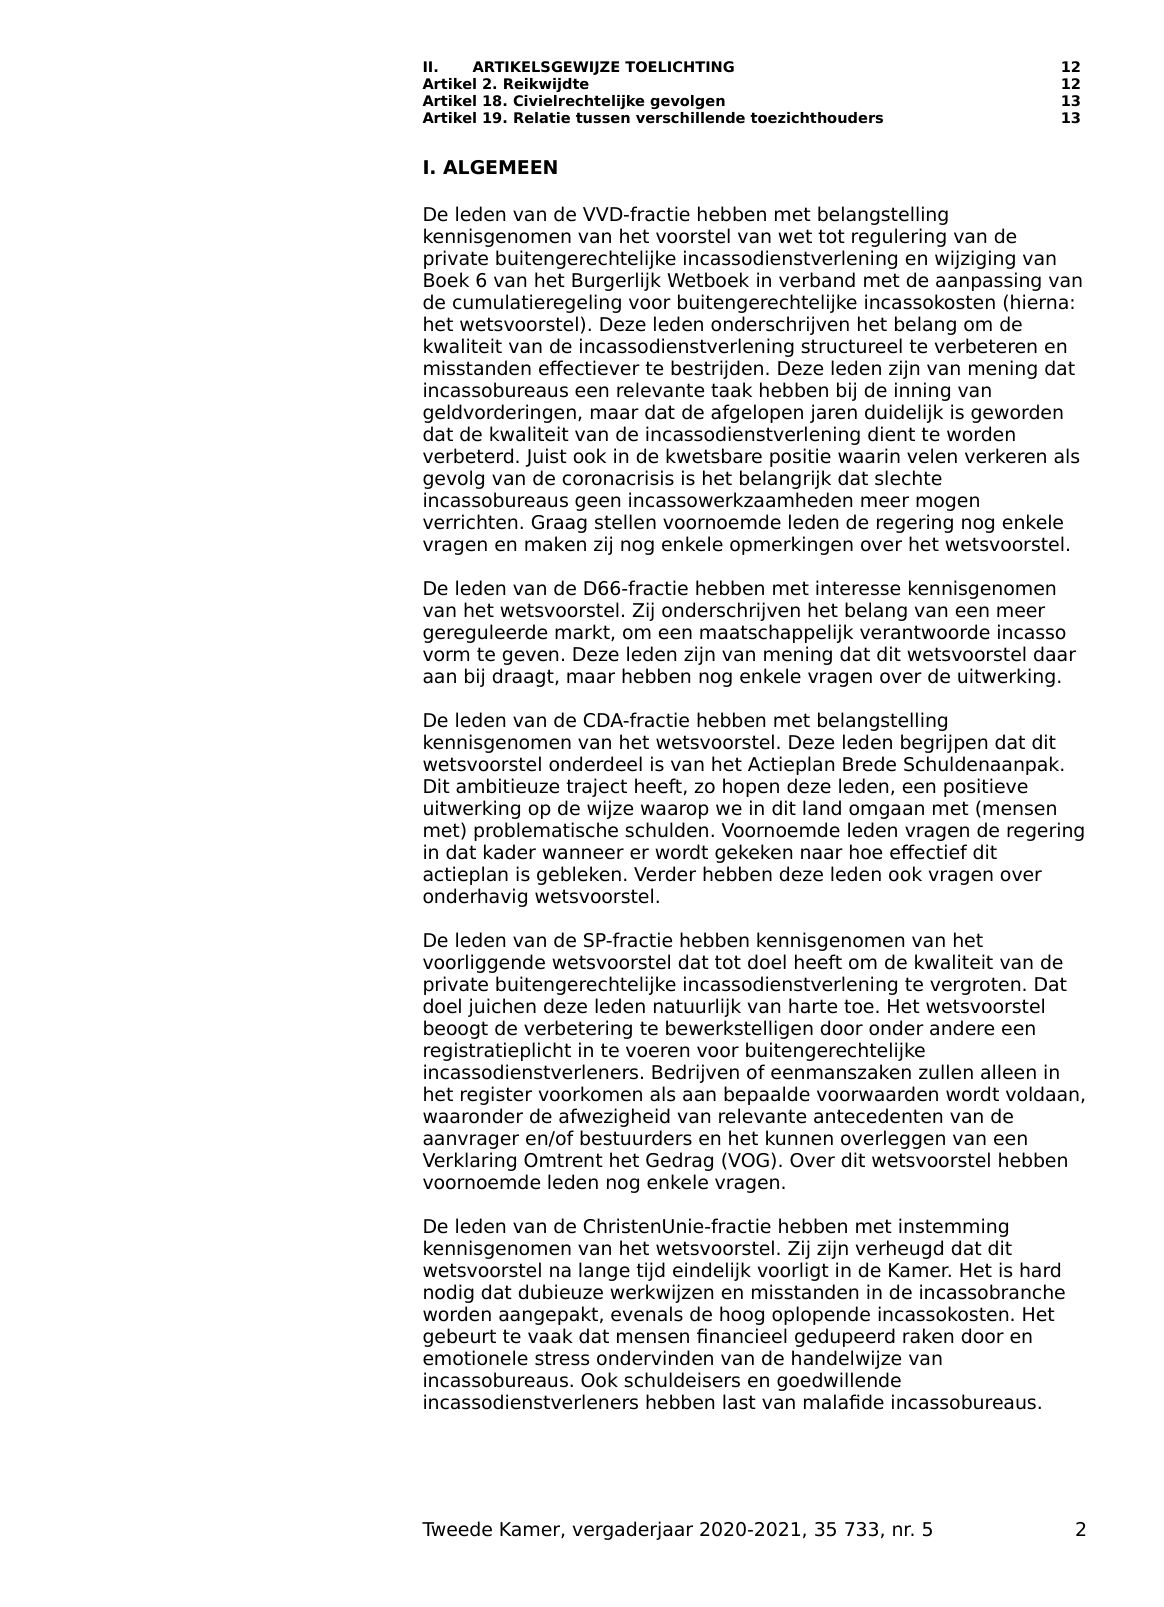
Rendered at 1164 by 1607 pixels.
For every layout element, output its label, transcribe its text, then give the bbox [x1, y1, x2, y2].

table_cell 12 [1028, 59, 1087, 76]
subtitle I. ALGEMEEN [422, 157, 1087, 179]
table_cell II. [422, 59, 467, 76]
table_cell Artikel 18. Civielrechtelijke gevolgen [422, 93, 1027, 110]
table_cell Artikel 2. Reikwijdte [422, 76, 1027, 93]
text De leden van de CDA-fractie hebben met belangstelling kennisgenomen van het wetsvoorstel. Deze leden begrijpen dat dit wetsvoorstel onderdeel is van het Actieplan Brede Schuldenaanpak. Dit ambitieuze traject heeft, zo hopen deze leden, een positieve uitwerking op de wijze waarop we in dit land omgaan met (mensen met) problematische schulden. Voornoemde leden vragen de regering in dat kader wanneer er wordt gekeken naar hoe effectief dit actieplan is gebleken. Verder hebben deze leden ook vragen over onderhavig wetsvoorstel. [422, 710, 1087, 908]
text De leden van de SP-fractie hebben kennisgenomen van het voorliggende wetsvoorstel dat tot doel heeft om de kwaliteit van de private buitengerechtelijke incassodienstverlening te vergroten. Dat doel juichen deze leden natuurlijk van harte toe. Het wetsvoorstel beoogt de verbetering te bewerkstelligen door onder andere een registratieplicht in te voeren voor buitengerechtelijke incassodienstverleners. Bedrijven of eenmanszaken zullen alleen in het register voorkomen als aan bepaalde voorwaarden wordt voldaan, waaronder de afwezigheid van relevante antecedenten van de aanvrager en/of bestuurders en het kunnen overleggen van een Verklaring Omtrent het Gedrag (VOG). Over dit wetsvoorstel hebben voornoemde leden nog enkele vragen. [422, 930, 1087, 1194]
table_cell ARTIKELSGEWIJZE TOELICHTING [467, 59, 1027, 76]
text De leden van de ChristenUnie-fractie hebben met instemming kennisgenomen van het wetsvoorstel. Zij zijn verheugd dat dit wetsvoorstel na lange tijd eindelijk voorligt in de Kamer. Het is hard nodig dat dubieuze werkwijzen en misstanden in de incassobranche worden aangepakt, evenals de hoog oplopende incassokosten. Het gebeurt te vaak dat mensen financieel gedupeerd raken door en emotionele stress ondervinden van de handelwijze van incassobureaus. Ook schuldeisers en goedwillende incassodienstverleners hebben last van malafide incassobureaus. [422, 1216, 1087, 1414]
table_cell 12 [1028, 76, 1087, 93]
text De leden van de D66-fractie hebben met interesse kennisgenomen van het wetsvoorstel. Zij onderschrijven het belang van een meer gereguleerde markt, om een maatschappelijk verantwoorde incasso vorm te geven. Deze leden zijn van mening dat dit wetsvoorstel daar aan bij draagt, maar hebben nog enkele vragen over de uitwerking. [422, 578, 1087, 688]
table_cell 13 [1028, 110, 1087, 127]
table_cell 13 [1028, 93, 1087, 110]
text De leden van de VVD-fractie hebben met belangstelling kennisgenomen van het voorstel van wet tot regulering van de private buitengerechtelijke incassodienstverlening en wijziging van Boek 6 van het Burgerlijk Wetboek in verband met de aanpassing van de cumulatieregeling voor buitengerechtelijke incassokosten (hierna: het wetsvoorstel). Deze leden onderschrijven het belang om de kwaliteit van de incassodienstverlening structureel te verbeteren en misstanden effectiever te bestrijden. Deze leden zijn van mening dat incassobureaus een relevante taak hebben bij de inning van geldvorderingen, maar dat de afgelopen jaren duidelijk is geworden dat de kwaliteit van de incassodienstverlening dient te worden verbeterd. Juist ook in de kwetsbare positie waarin velen verkeren als gevolg van de coronacrisis is het belangrijk dat slechte incassobureaus geen incassowerkzaamheden meer mogen verrichten. Graag stellen voornoemde leden de regering nog enkele vragen en maken zij nog enkele opmerkingen over het wetsvoorstel. [422, 204, 1087, 556]
table_cell Artikel 19. Relatie tussen verschillende toezichthouders [422, 110, 1027, 127]
